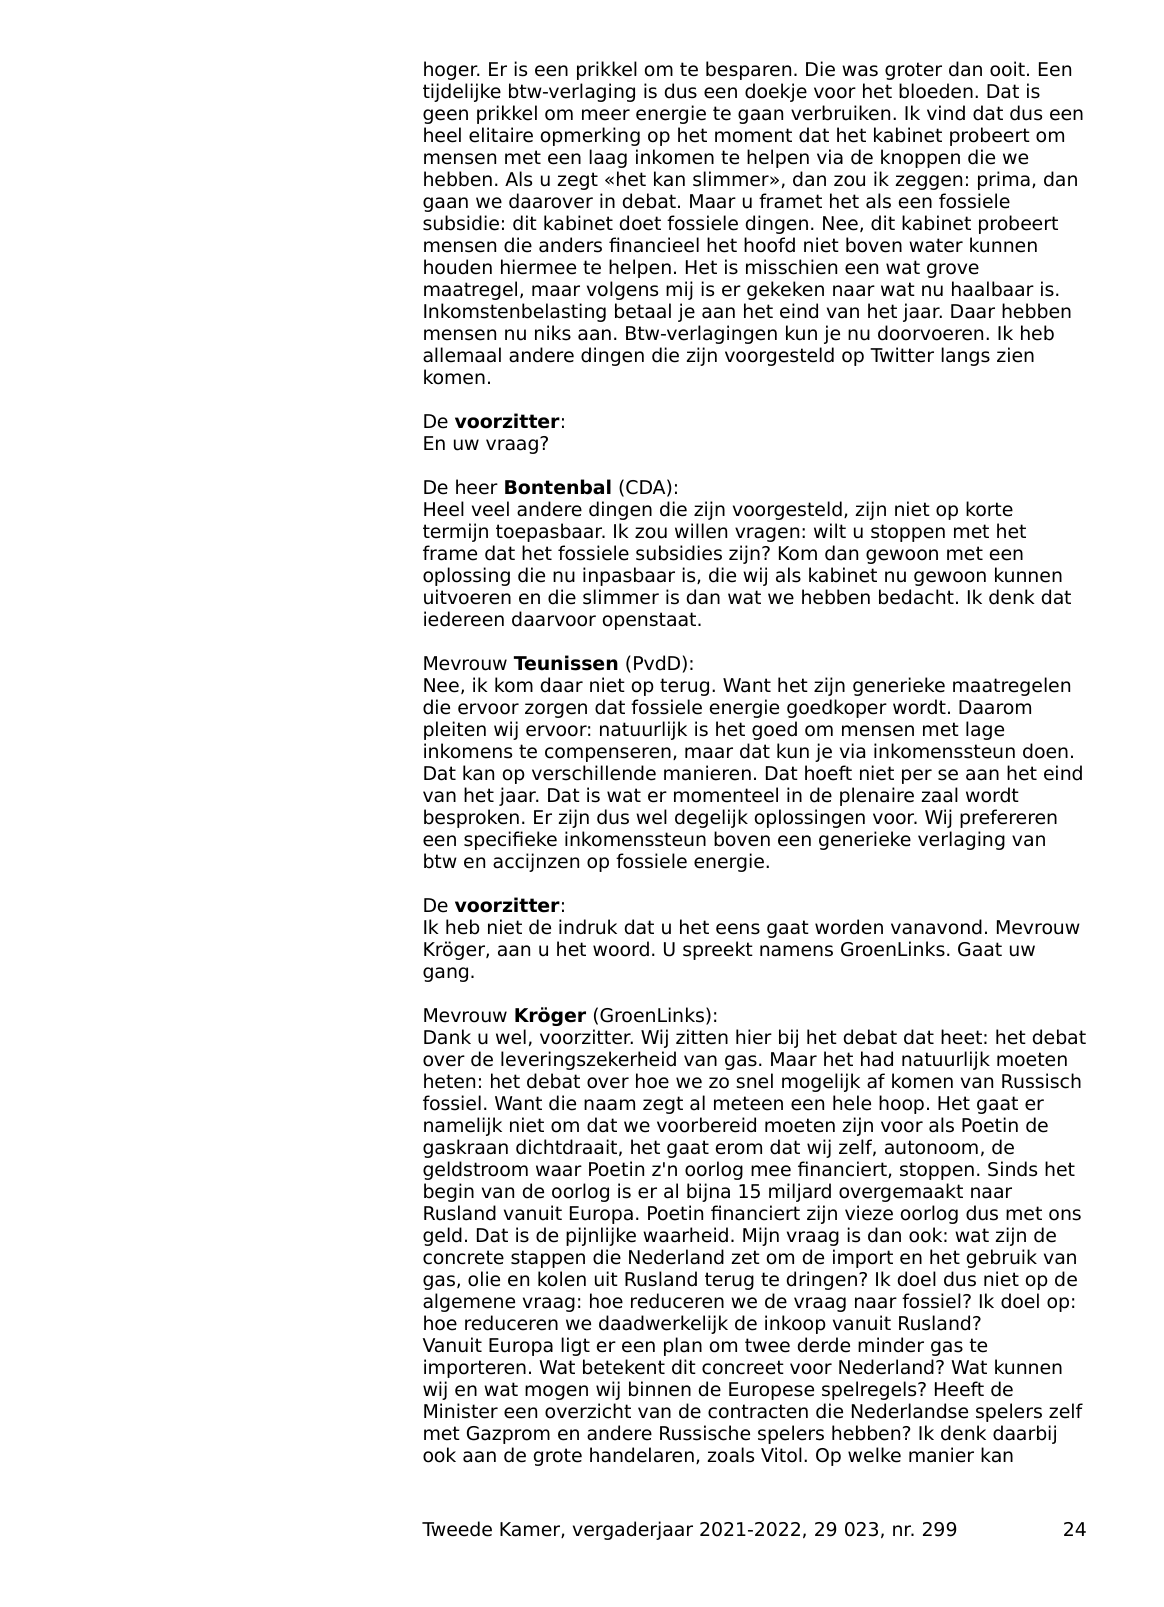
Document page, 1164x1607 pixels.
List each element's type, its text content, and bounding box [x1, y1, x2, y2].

text Mevrouw Teunissen (PvdD): [422, 653, 1087, 675]
text Mevrouw Kröger (GroenLinks): [422, 1005, 1087, 1027]
text Ik heb niet de indruk dat u het eens gaat worden vanavond. Mevrouw Kröger, aan u het woord. U spreekt namens GroenLinks. Gaat uw gang. [422, 917, 1087, 983]
text Nee, ik kom daar niet op terug. Want het zijn generieke maatregelen die ervoor zorgen dat fossiele energie goedkoper wordt. Daarom pleiten wij ervoor: natuurlijk is het goed om mensen met lage inkomens te compenseren, maar dat kun je via inkomenssteun doen. Dat kan op verschillende manieren. Dat hoeft niet per se aan het eind van het jaar. Dat is wat er momenteel in de plenaire zaal wordt besproken. Er zijn dus wel degelijk oplossingen voor. Wij prefereren een specifieke inkomenssteun boven een generieke verlaging van btw en accijnzen op fossiele energie. [422, 675, 1087, 873]
text Heel veel andere dingen die zijn voorgesteld, zijn niet op korte termijn toepasbaar. Ik zou willen vragen: wilt u stoppen met het frame dat het fossiele subsidies zijn? Kom dan gewoon met een oplossing die nu inpasbaar is, die wij als kabinet nu gewoon kunnen uitvoeren en die slimmer is dan wat we hebben bedacht. Ik denk dat iedereen daarvoor openstaat. [422, 499, 1087, 631]
text De voorzitter: [422, 411, 1087, 433]
text Dank u wel, voorzitter. Wij zitten hier bij het debat dat heet: het debat over de leveringszekerheid van gas. Maar het had natuurlijk moeten heten: het debat over hoe we zo snel mogelijk af komen van Russisch fossiel. Want die naam zegt al meteen een hele hoop. Het gaat er namelijk niet om dat we voorbereid moeten zijn voor als Poetin de gaskraan dichtdraait, het gaat erom dat wij zelf, autonoom, de geldstroom waar Poetin z'n oorlog mee financiert, stoppen. Sinds het begin van de oorlog is er al bijna 15 miljard overgemaakt naar Rusland vanuit Europa. Poetin financiert zijn vieze oorlog dus met ons geld. Dat is de pijnlijke waarheid. Mijn vraag is dan ook: wat zijn de concrete stappen die Nederland zet om de import en het gebruik van gas, olie en kolen uit Rusland terug te dringen? Ik doel dus niet op de algemene vraag: hoe reduceren we de vraag naar fossiel? Ik doel op: hoe reduceren we daadwerkelijk de inkoop vanuit Rusland? [422, 1027, 1087, 1335]
text Vanuit Europa ligt er een plan om twee derde minder gas te importeren. Wat betekent dit concreet voor Nederland? Wat kunnen wij en wat mogen wij binnen de Europese spelregels? Heeft de Minister een overzicht van de contracten die Nederlandse spelers zelf met Gazprom en andere Russische spelers hebben? Ik denk daarbij ook aan de grote handelaren, zoals Vitol. Op welke manier kan [422, 1335, 1087, 1467]
text De voorzitter: [422, 895, 1087, 917]
text En uw vraag? [422, 433, 1087, 455]
text De heer Bontenbal (CDA): [422, 477, 1087, 499]
text hoger. Er is een prikkel om te besparen. Die was groter dan ooit. Een tijdelijke btw-verlaging is dus een doekje voor het bloeden. Dat is geen prikkel om meer energie te gaan verbruiken. Ik vind dat dus een heel elitaire opmerking op het moment dat het kabinet probeert om mensen met een laag inkomen te helpen via de knoppen die we hebben. Als u zegt «het kan slimmer», dan zou ik zeggen: prima, dan gaan we daarover in debat. Maar u framet het als een fossiele subsidie: dit kabinet doet fossiele dingen. Nee, dit kabinet probeert mensen die anders financieel het hoofd niet boven water kunnen houden hiermee te helpen. Het is misschien een wat grove maatregel, maar volgens mij is er gekeken naar wat nu haalbaar is. Inkomstenbelasting betaal je aan het eind van het jaar. Daar hebben mensen nu niks aan. Btw-verlagingen kun je nu doorvoeren. Ik heb allemaal andere dingen die zijn voorgesteld op Twitter langs zien komen. [422, 59, 1087, 389]
